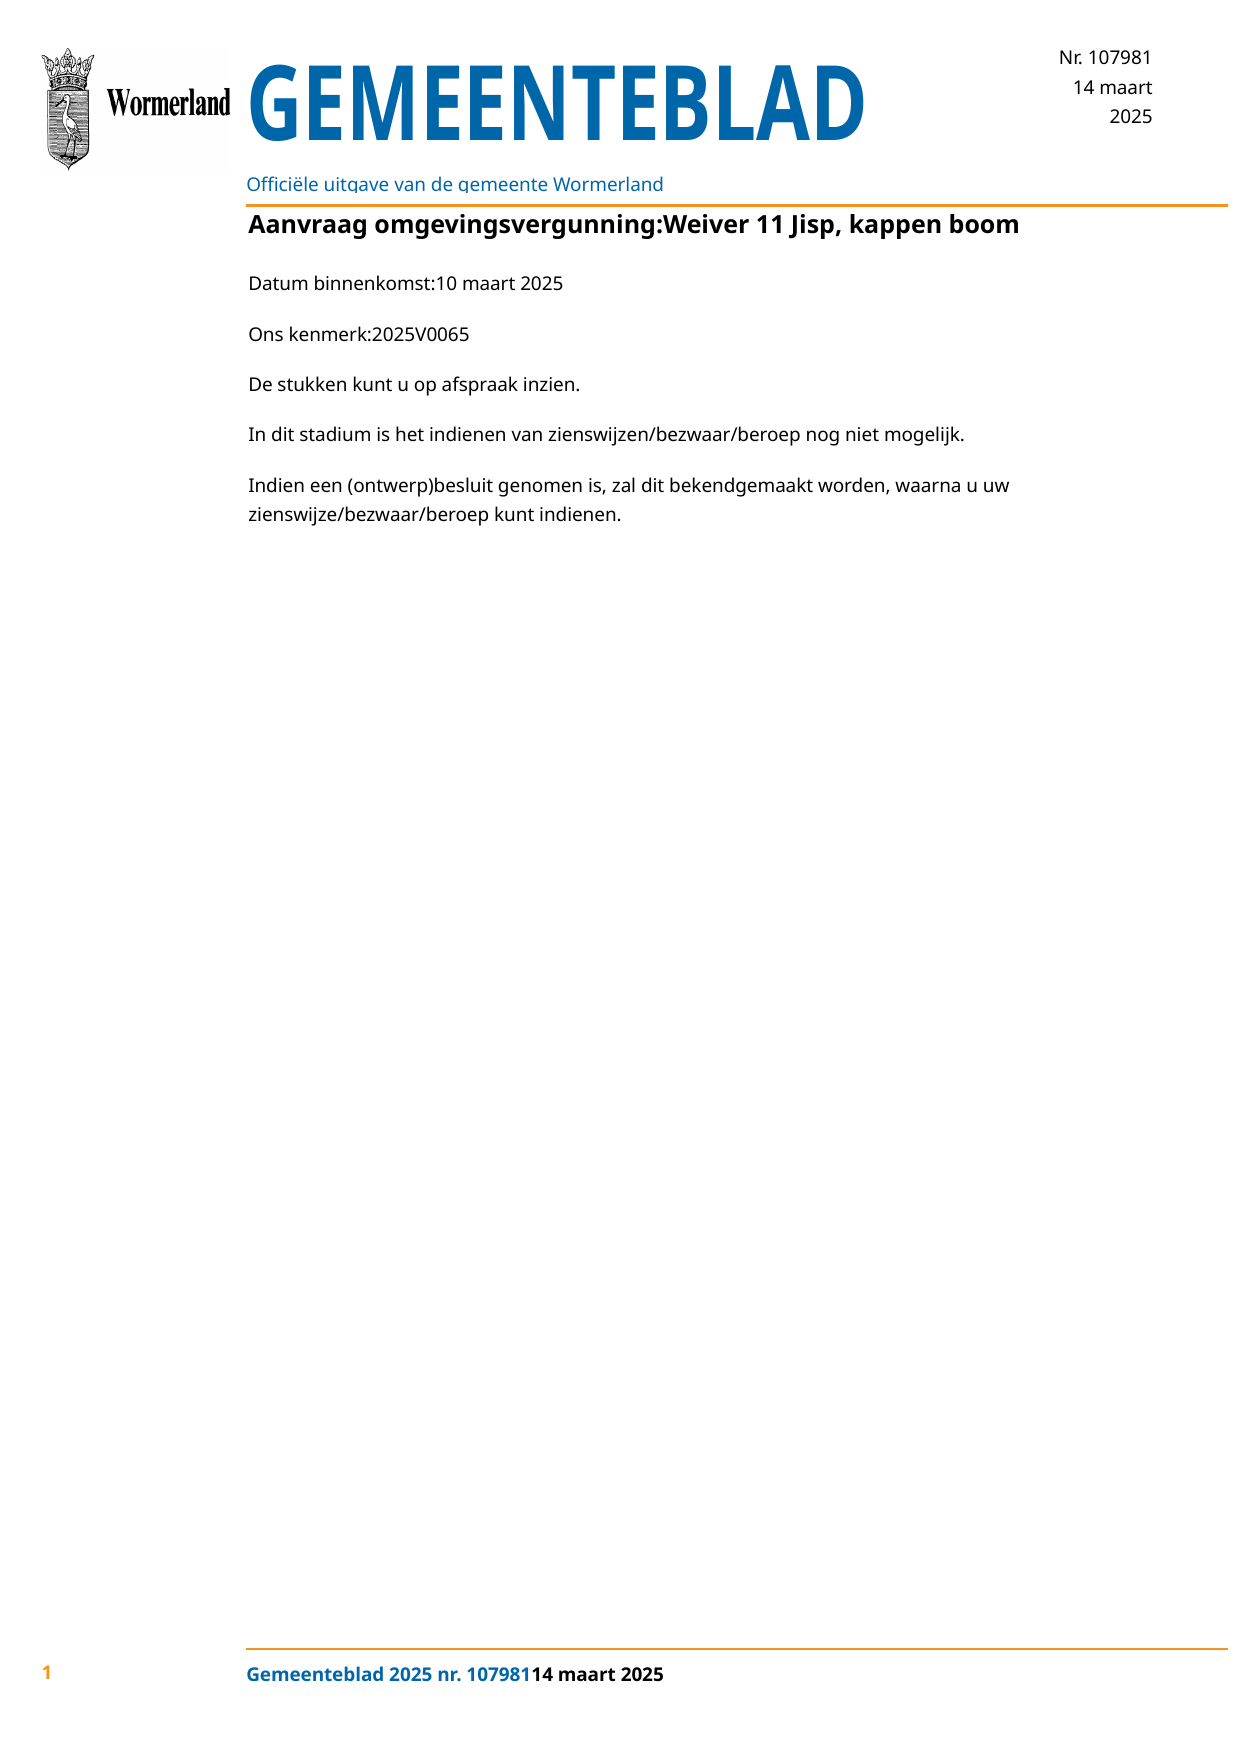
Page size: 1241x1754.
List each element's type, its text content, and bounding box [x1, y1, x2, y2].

text Ons kenmerk:2025V0065 [248, 321, 1152, 346]
text Aanvraag omgevingsvergunning:Weiver 11 Jisp, kappen boom [248, 207, 1152, 241]
text In dit stadium is het indienen van zienswijzen/bezwaar/beroep nog niet mogelijk. [248, 422, 1152, 447]
text De stukken kunt u op afspraak inzien. [248, 371, 1152, 397]
text Indien een (ontwerp)besluit genomen is, zal dit bekendgemaakt worden, waarna u uw zienswijze/bezwaar/beroep kunt indienen. [248, 472, 1152, 527]
picture [41, 47, 231, 172]
text Datum binnenkomst:10 maart 2025 [248, 270, 1152, 296]
